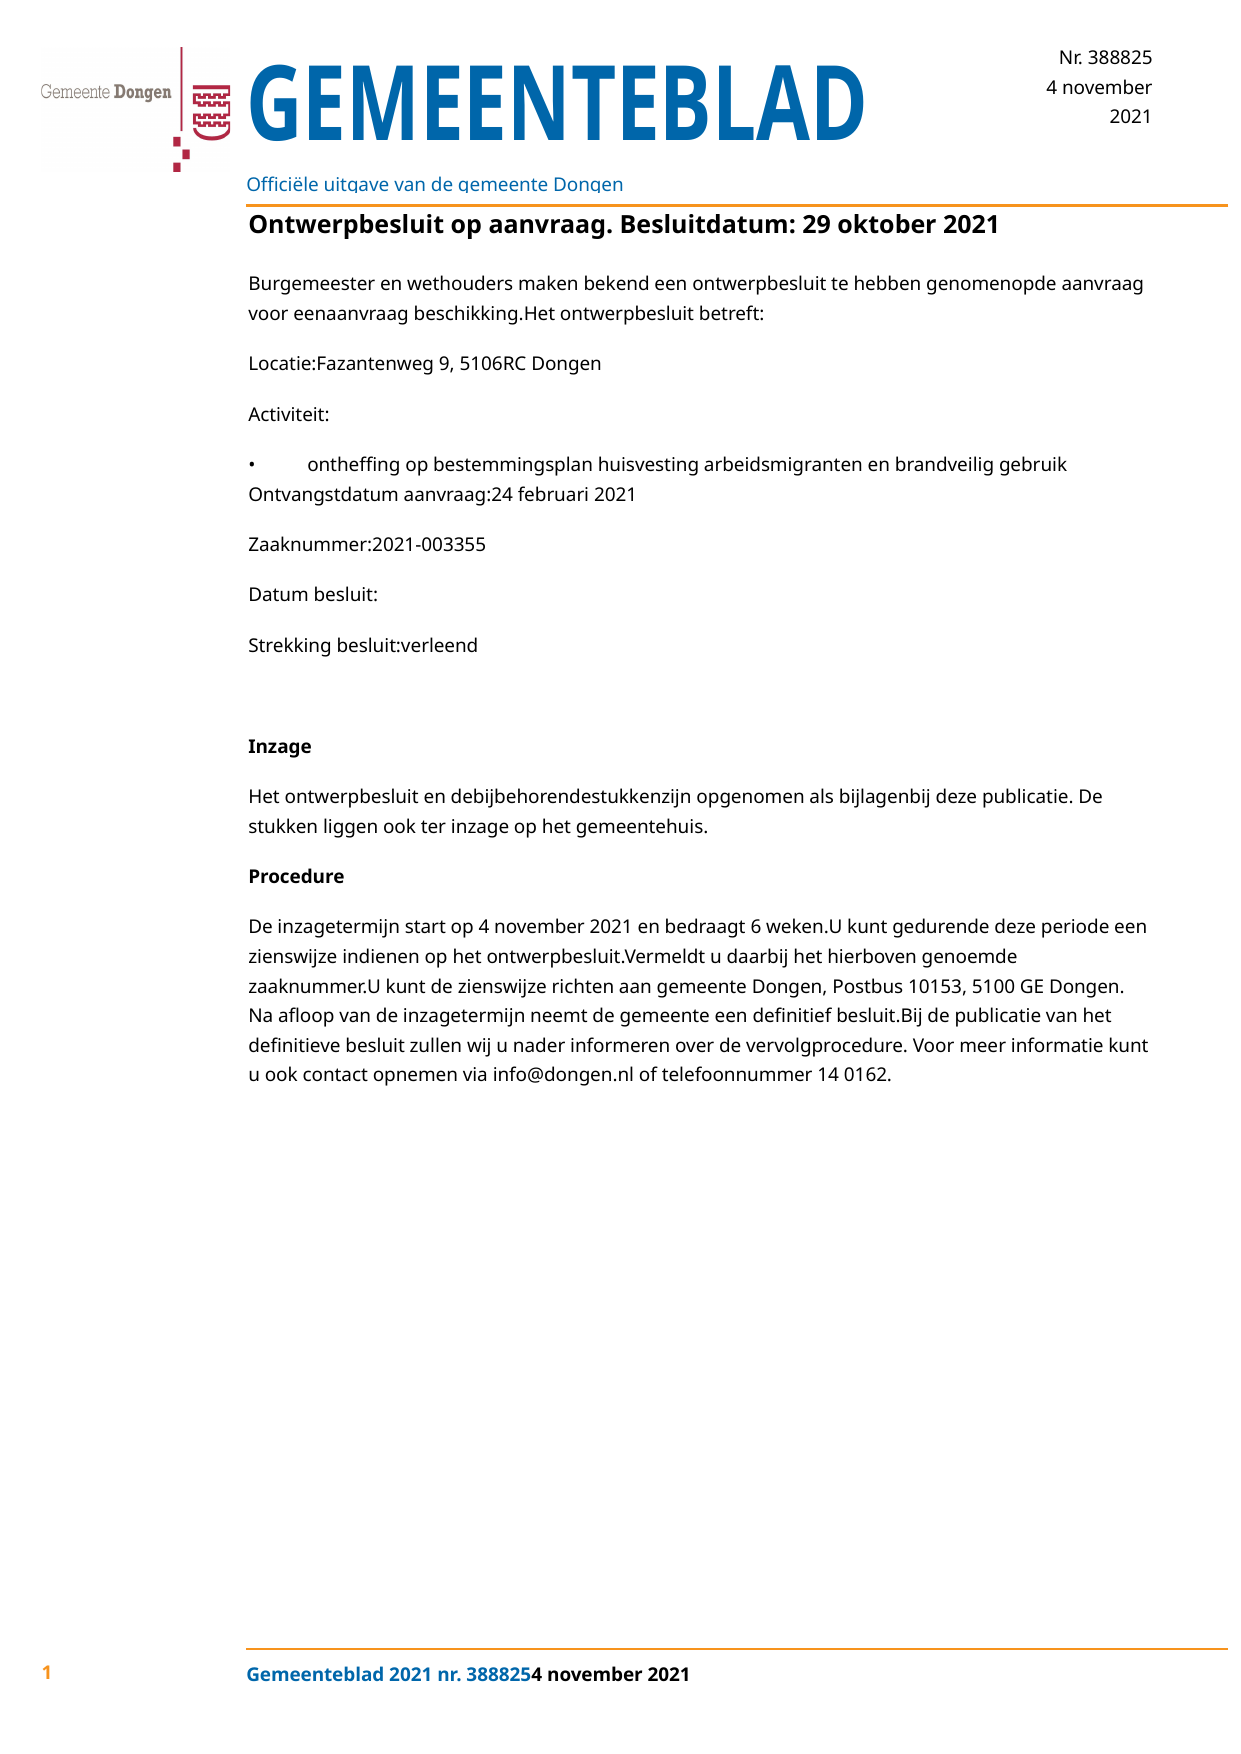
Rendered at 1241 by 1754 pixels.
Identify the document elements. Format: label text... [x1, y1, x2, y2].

text Strekking besluit:verleend [248, 632, 1152, 658]
picture [41, 47, 231, 172]
text Inzage [248, 733, 1152, 758]
text Procedure [248, 863, 1152, 889]
text Het ontwerpbesluit en debijbehorendestukkenzijn opgenomen als bijlagenbij deze publicatie. De stukken liggen ook ter inzage op het gemeentehuis. [248, 783, 1152, 838]
text Zaaknummer:2021-003355 [248, 531, 1152, 557]
text Datum besluit: [248, 582, 1152, 607]
text Ontvangstdatum aanvraag:24 februari 2021 [248, 481, 1152, 506]
text Locatie:Fazantenweg 9, 5106RC Dongen [248, 350, 1152, 376]
text Ontwerpbesluit op aanvraag. Besluitdatum: 29 oktober 2021 [248, 207, 1152, 241]
text Activiteit: [248, 401, 1152, 426]
text Burgemeester en wethouders maken bekend een ontwerpbesluit te hebben genomenopde aanvraag voor eenaanvraag beschikking.Het ontwerpbesluit betreft: [248, 270, 1152, 326]
list ontheffing op bestemmingsplan huisvesting arbeidsmigranten en brandveilig gebruik [248, 451, 1152, 477]
text De inzagetermijn start op 4 november 2021 en bedraagt 6 weken.U kunt gedurende deze periode een zienswijze indienen op het ontwerpbesluit.Vermeldt u daarbij het hierboven genoemde zaaknummer.U kunt de zienswijze richten aan gemeente Dongen, Postbus 10153, 5100 GE Dongen. Na afloop van de inzagetermijn neemt de gemeente een definitief besluit.Bij de publicatie van het definitieve besluit zullen wij u nader informeren over de vervolgprocedure. Voor meer informatie kunt u ook contact opnemen via info@dongen.nl of telefoonnummer 14 0162. [248, 914, 1152, 1087]
